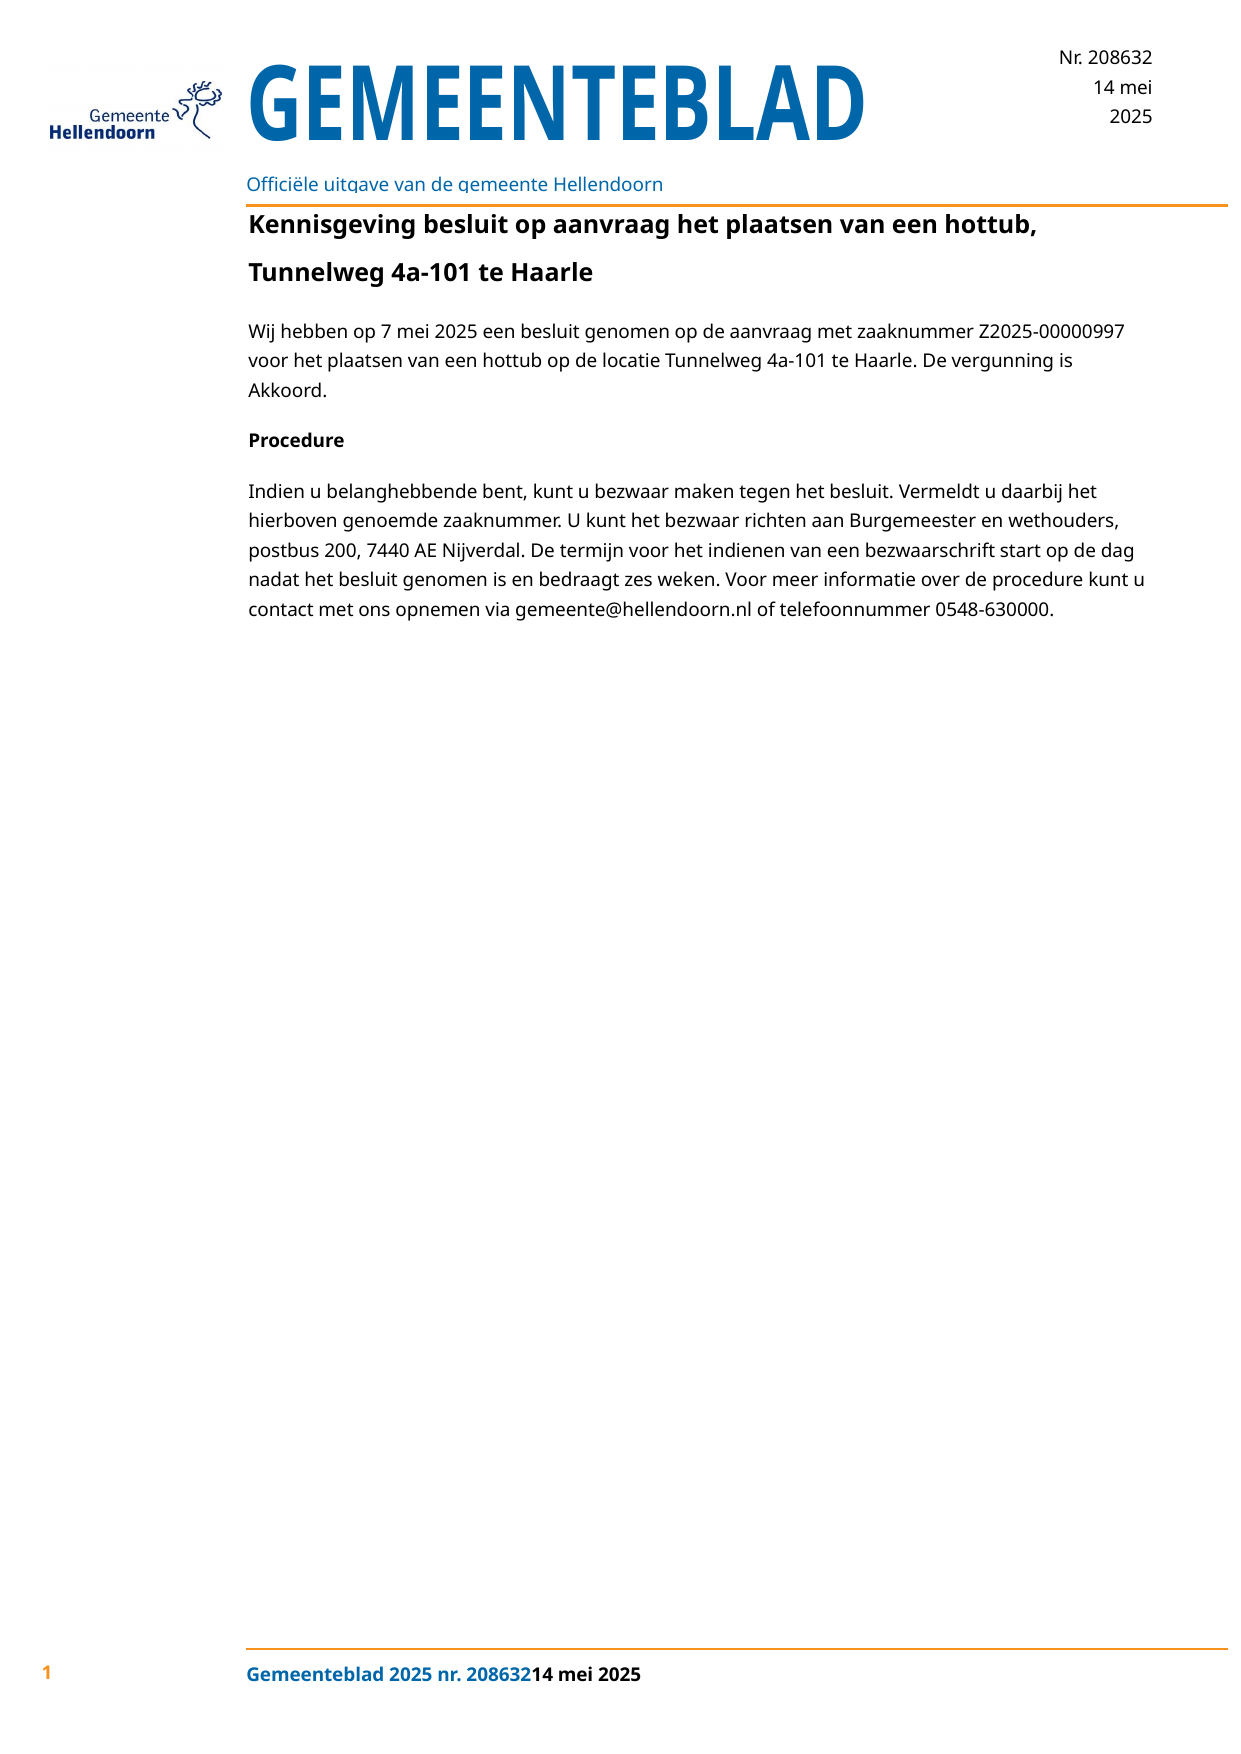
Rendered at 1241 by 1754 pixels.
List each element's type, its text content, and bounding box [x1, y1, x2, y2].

text Procedure [248, 427, 1152, 453]
text Indien u belanghebbende bent, kunt u bezwaar maken tegen het besluit. Vermeldt u daarbij het hierboven genoemde zaaknummer. U kunt het bezwaar richten aan Burgemeester en wethouders, postbus 200, 7440 AE Nijverdal. De termijn voor het indienen van een bezwaarschrift start op de dag nadat het besluit genomen is en bedraagt zes weken. Voor meer informatie over de procedure kunt u contact met ons opnemen via gemeente@hellendoorn.nl of telefoonnummer 0548-630000. [248, 478, 1152, 622]
picture [41, 47, 231, 172]
text Wij hebben op 7 mei 2025 een besluit genomen op de aanvraag met zaaknummer Z2025-00000997 voor het plaatsen van een hottub op de locatie Tunnelweg 4a-101 te Haarle. De vergunning is Akkoord. [248, 318, 1152, 403]
text Kennisgeving besluit op aanvraag het plaatsen van een hottub, Tunnelweg 4a-101 te Haarle [248, 207, 1152, 288]
